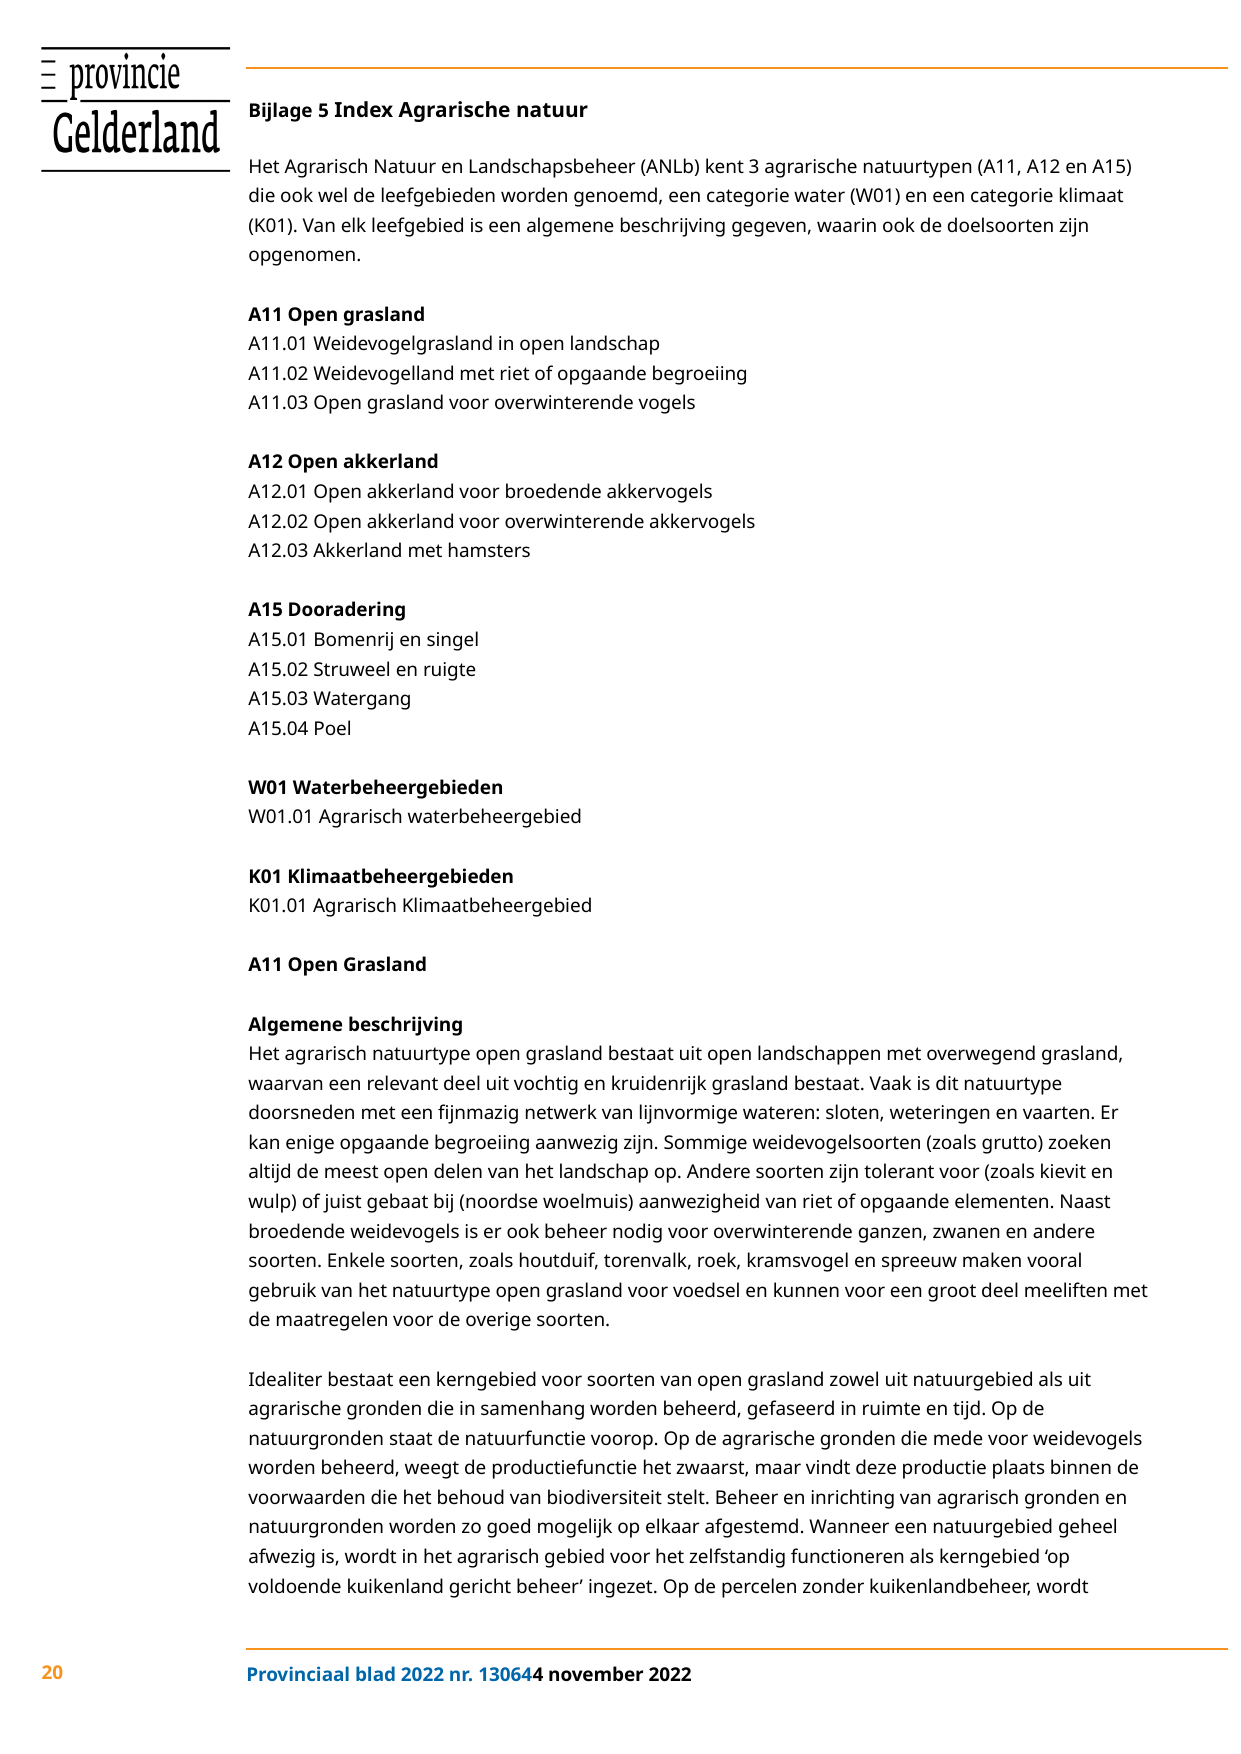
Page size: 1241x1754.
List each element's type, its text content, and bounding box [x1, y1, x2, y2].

text A11.02 Weidevogelland met riet of opgaande begroeiing [248, 360, 1152, 386]
text A12.03 Akkerland met hamsters [248, 537, 1152, 563]
text A11.03 Open grasland voor overwinterende vogels [248, 389, 1152, 415]
text K01 Klimaatbeheergebieden [248, 863, 1152, 889]
text A15.04 Poel [248, 715, 1152, 741]
text A11 Open Grasland [248, 952, 1152, 977]
text A15.02 Struweel en ruigte [248, 656, 1152, 682]
text A12 Open akkerland [248, 449, 1152, 474]
text W01.01 Agrarisch waterbeheergebied [248, 804, 1152, 829]
picture [41, 47, 231, 172]
text A11.01 Weidevogelgrasland in open landschap [248, 330, 1152, 356]
text A11 Open grasland [248, 301, 1152, 327]
text K01.01 Agrarisch Klimaatbeheergebied [248, 892, 1152, 918]
text Het agrarisch natuurtype open grasland bestaat uit open landschappen met overwegend grasland, waarvan een relevant deel uit vochtig en kruidenrijk grasland bestaat. Vaak is dit natuurtype doorsneden met een fijnmazig netwerk van lijnvormige wateren: sloten, weteringen en vaarten. Er kan enige opgaande begroeiing aanwezig zijn. Sommige weidevogelsoorten (zoals grutto) zoeken altijd de meest open delen van het landschap op. Andere soorten zijn tolerant voor (zoals kievit en wulp) of juist gebaat bij (noordse woelmuis) aanwezigheid van riet of opgaande elementen. Naast broedende weidevogels is er ook beheer nodig voor overwinterende ganzen, zwanen en andere soorten. Enkele soorten, zoals houtduif, torenvalk, roek, kramsvogel en spreeuw maken vooral gebruik van het natuurtype open grasland voor voedsel en kunnen voor een groot deel meeliften met de maatregelen voor de overige soorten. [248, 1040, 1152, 1332]
text A15 Dooradering [248, 597, 1152, 622]
text A12.01 Open akkerland voor broedende akkervogels [248, 478, 1152, 504]
text A15.01 Bomenrij en singel [248, 626, 1152, 652]
text Het Agrarisch Natuur en Landschapsbeheer (ANLb) kent 3 agrarische natuurtypen (A11, A12 en A15) die ook wel de leefgebieden worden genoemd, een categorie water (W01) en een categorie klimaat (K01). Van elk leefgebied is een algemene beschrijving gegeven, waarin ook de doelsoorten zijn opgenomen. [248, 153, 1152, 267]
text Bijlage 5 Index Agrarische natuur [248, 95, 1152, 123]
text Idealiter bestaat een kerngebied voor soorten van open grasland zowel uit natuurgebied als uit agrarische gronden die in samenhang worden beheerd, gefaseerd in ruimte en tijd. Op de natuurgronden staat de natuurfunctie voorop. Op de agrarische gronden die mede voor weidevogels worden beheerd, weegt de productiefunctie het zwaarst, maar vindt deze productie plaats binnen de voorwaarden die het behoud van biodiversiteit stelt. Beheer en inrichting van agrarisch gronden en natuurgronden worden zo goed mogelijk op elkaar afgestemd. Wanneer een natuurgebied geheel afwezig is, wordt in het agrarisch gebied voor het zelfstandig functioneren als kerngebied ‘op voldoende kuikenland gericht beheer’ ingezet. Op de percelen zonder kuikenlandbeheer, wordt [248, 1366, 1152, 1599]
text A15.03 Watergang [248, 685, 1152, 711]
text A12.02 Open akkerland voor overwinterende akkervogels [248, 508, 1152, 534]
text W01 Waterbeheergebieden [248, 774, 1152, 800]
text Algemene beschrijving [248, 1011, 1152, 1037]
